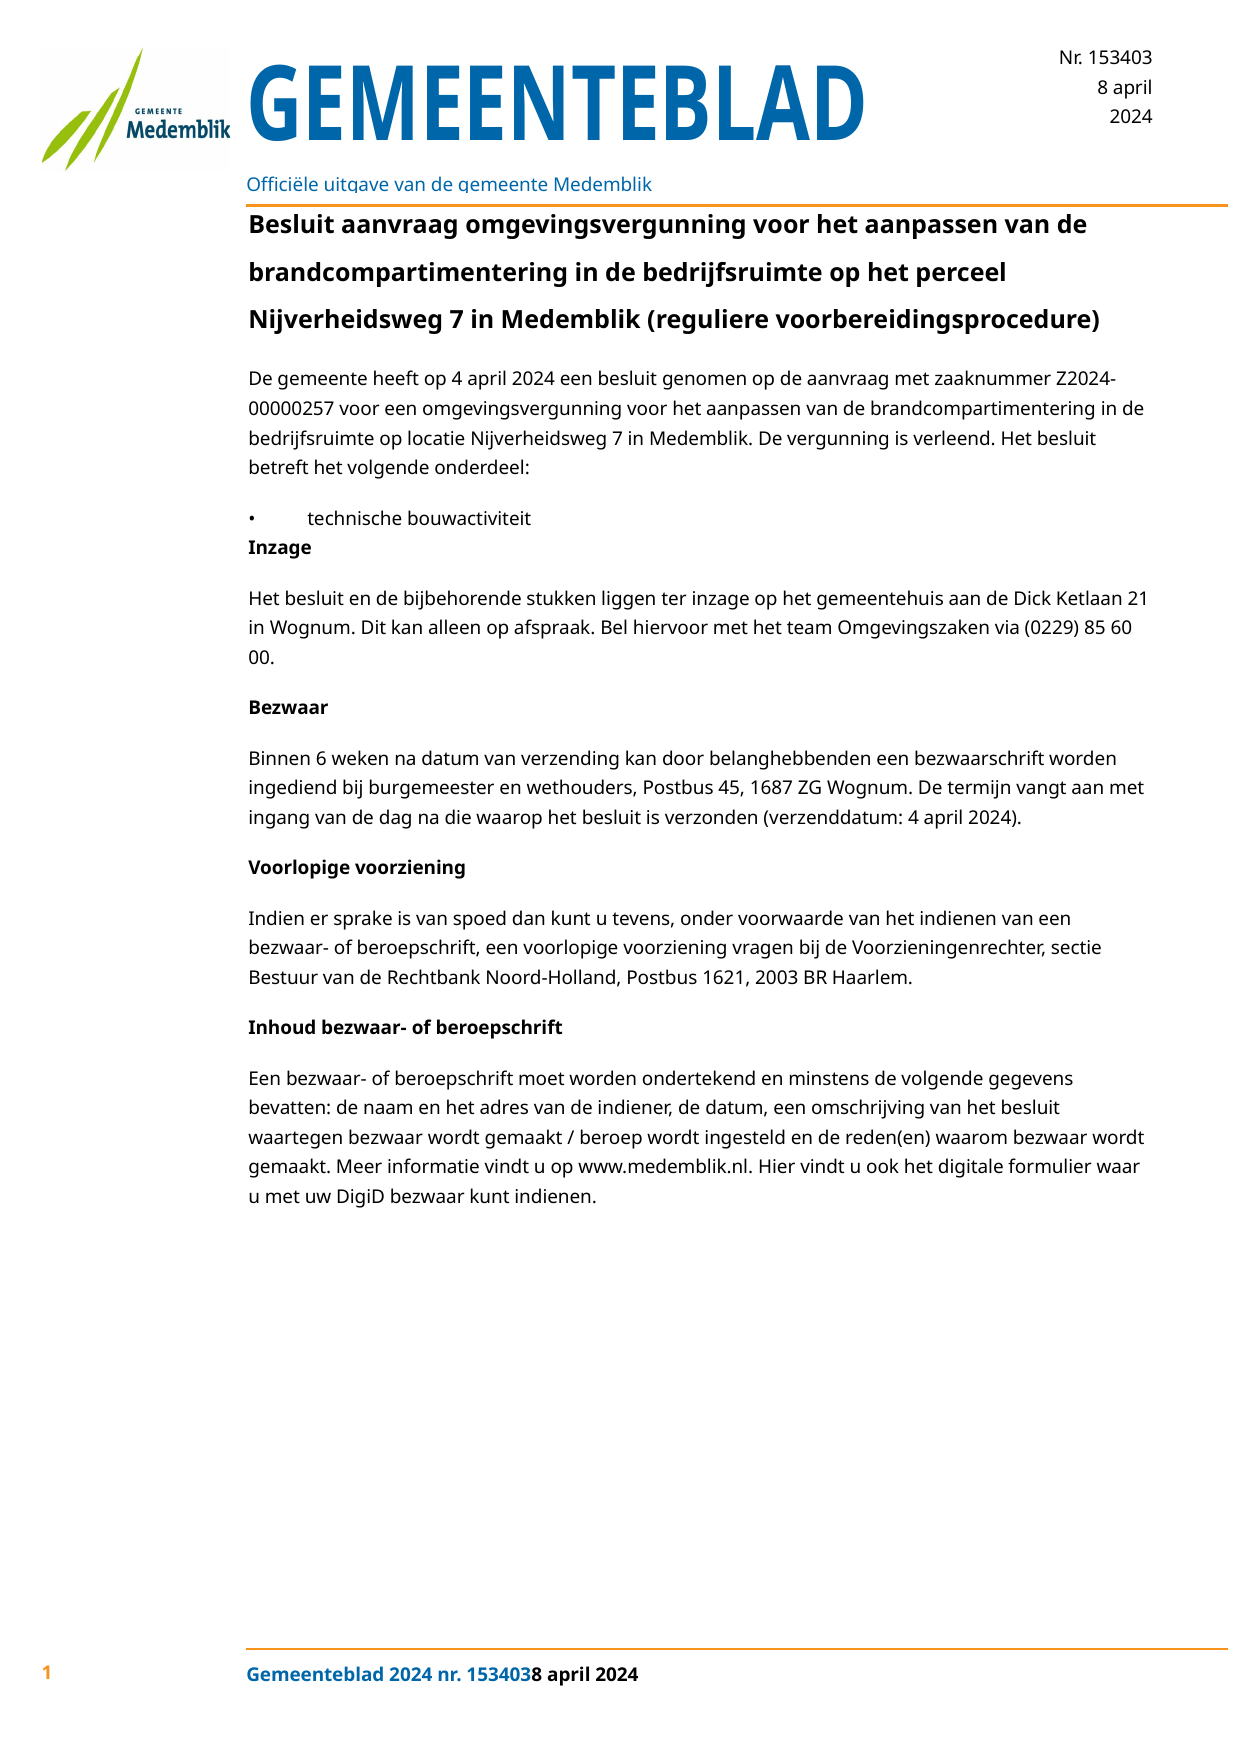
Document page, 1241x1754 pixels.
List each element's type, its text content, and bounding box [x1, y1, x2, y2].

text Binnen 6 weken na datum van verzending kan door belanghebbenden een bezwaarschrift worden ingediend bij burgemeester en wethouders, Postbus 45, 1687 ZG Wognum. De termijn vangt aan met ingang van de dag na die waarop het besluit is verzonden (verzenddatum: 4 april 2024). [248, 745, 1152, 829]
text Indien er sprake is van spoed dan kunt u tevens, onder voorwaarde van het indienen van een bezwaar- of beroepschrift, een voorlopige voorziening vragen bij de Voorzieningenrechter, sectie Bestuur van de Rechtbank Noord-Holland, Postbus 1621, 2003 BR Haarlem. [248, 905, 1152, 989]
text Inzage [248, 534, 1152, 560]
text Het besluit en de bijbehorende stukken liggen ter inzage op het gemeentehuis aan de Dick Ketlaan 21 in Wognum. Dit kan alleen op afspraak. Bel hiervoor met het team Omgevingszaken via (0229) 85 60 00. [248, 585, 1152, 669]
text Besluit aanvraag omgevingsvergunning voor het aanpassen van de brandcompartimentering in de bedrijfsruimte op het perceel Nijverheidsweg 7 in Medemblik (reguliere voorbereidingsprocedure) [248, 207, 1152, 336]
list technische bouwactiviteit [248, 505, 1152, 530]
text Voorlopige voorziening [248, 854, 1152, 880]
text De gemeente heeft op 4 april 2024 een besluit genomen op de aanvraag met zaaknummer Z2024-00000257 voor een omgevingsvergunning voor het aanpassen van de brandcompartimentering in de bedrijfsruimte op locatie Nijverheidsweg 7 in Medemblik. De vergunning is verleend. Het besluit betreft het volgende onderdeel: [248, 366, 1152, 480]
text Een bezwaar- of beroepschrift moet worden ondertekend en minstens de volgende gegevens bevatten: de naam en het adres van de indiener, de datum, een omschrijving van het besluit waartegen bezwaar wordt gemaakt / beroep wordt ingesteld en de reden(en) waarom bezwaar wordt gemaakt. Meer informatie vindt u op www.medemblik.nl. Hier vindt u ook het digitale formulier waar u met uw DigiD bezwaar kunt indienen. [248, 1065, 1152, 1209]
picture [41, 47, 231, 172]
text Inhoud bezwaar- of beroepschrift [248, 1014, 1152, 1040]
text Bezwaar [248, 694, 1152, 720]
